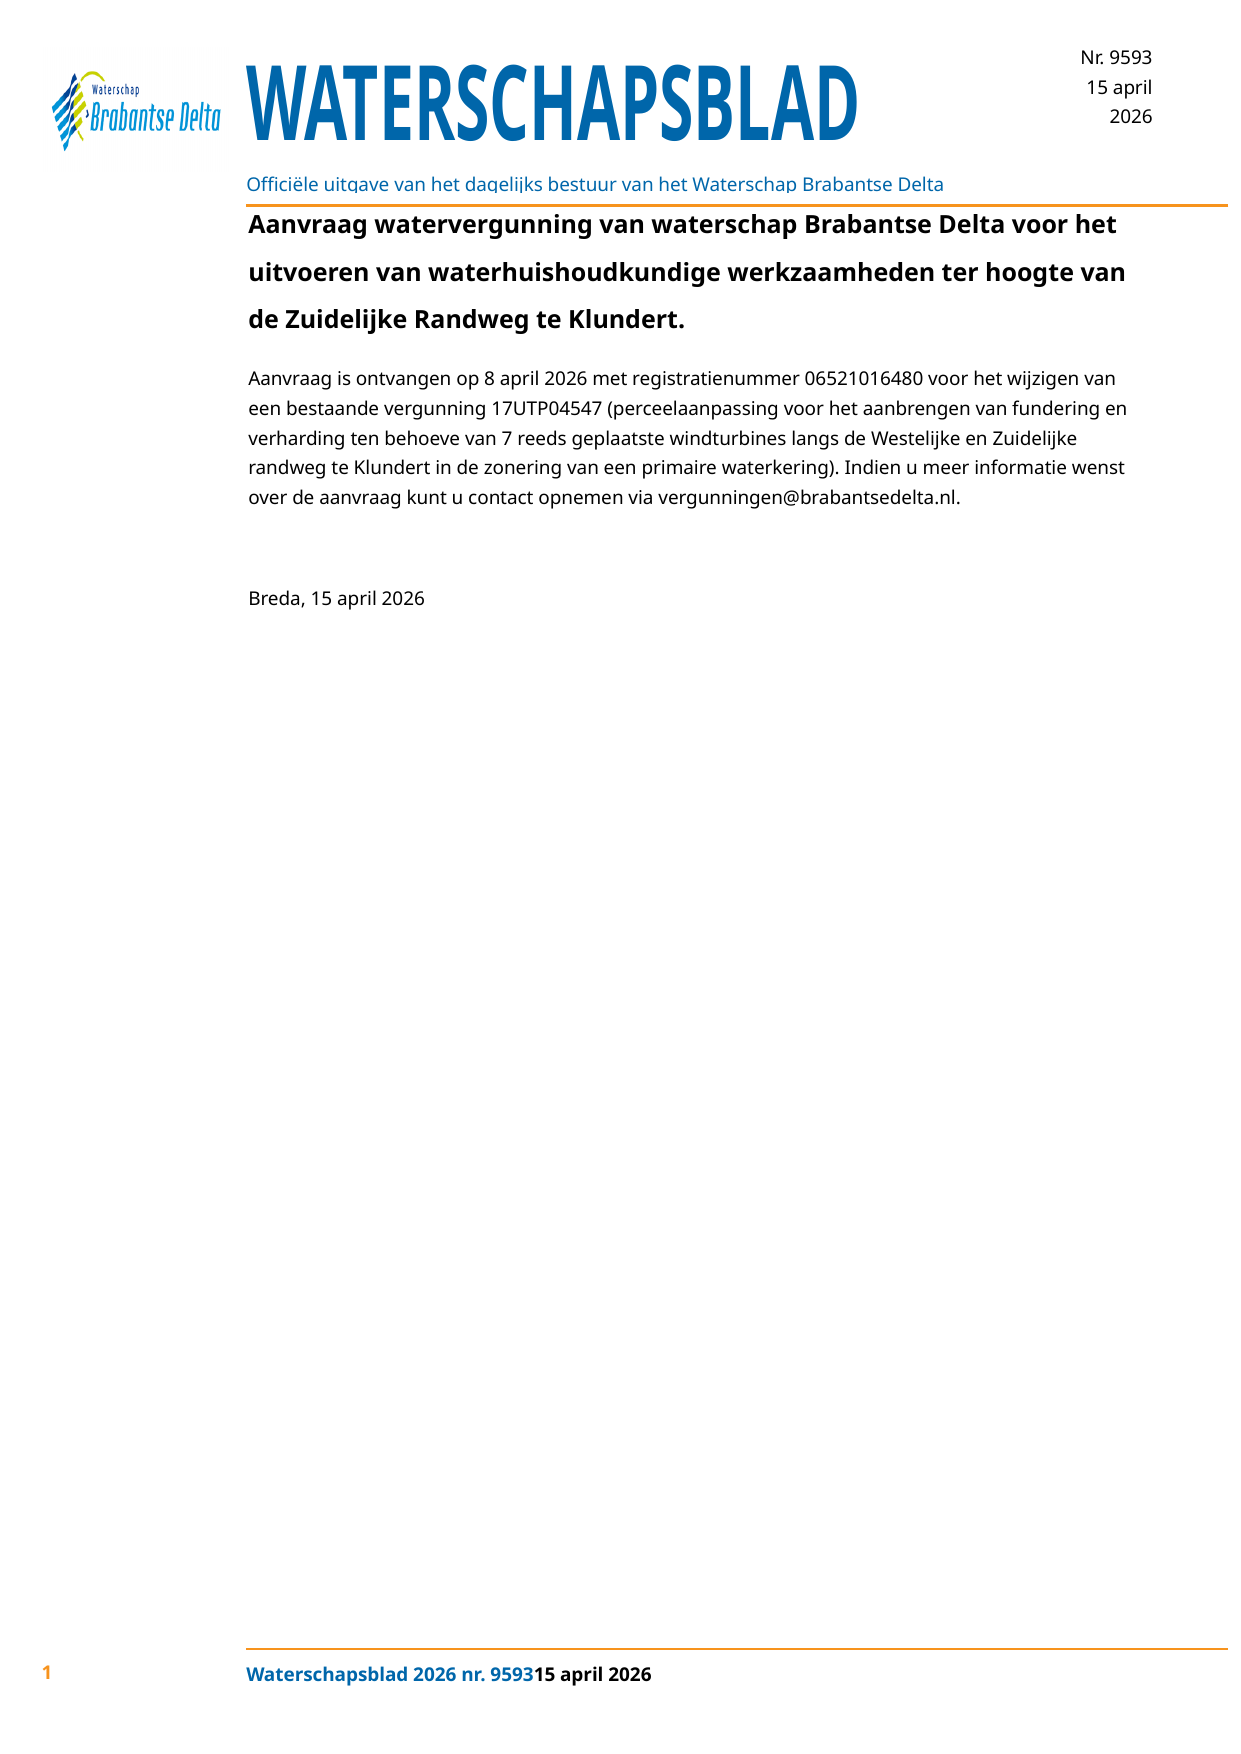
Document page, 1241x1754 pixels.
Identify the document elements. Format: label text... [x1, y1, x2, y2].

text Aanvraag watervergunning van waterschap Brabantse Delta voor het uitvoeren van waterhuishoudkundige werkzaamheden ter hoogte van de Zuidelijke Randweg te Klundert. [248, 207, 1152, 336]
text Breda, 15 april 2026 [248, 585, 1152, 610]
text Aanvraag is ontvangen op 8 april 2026 met registratienummer 06521016480 voor het wijzigen van een bestaande vergunning 17UTP04547 (perceelaanpassing voor het aanbrengen van fundering en verharding ten behoeve van 7 reeds geplaatste windturbines langs de Westelijke en Zuidelijke randweg te Klundert in de zonering van een primaire waterkering). Indien u meer informatie wenst over de aanvraag kunt u contact opnemen via vergunningen@brabantsedelta.nl. [248, 366, 1152, 509]
picture [41, 47, 231, 172]
